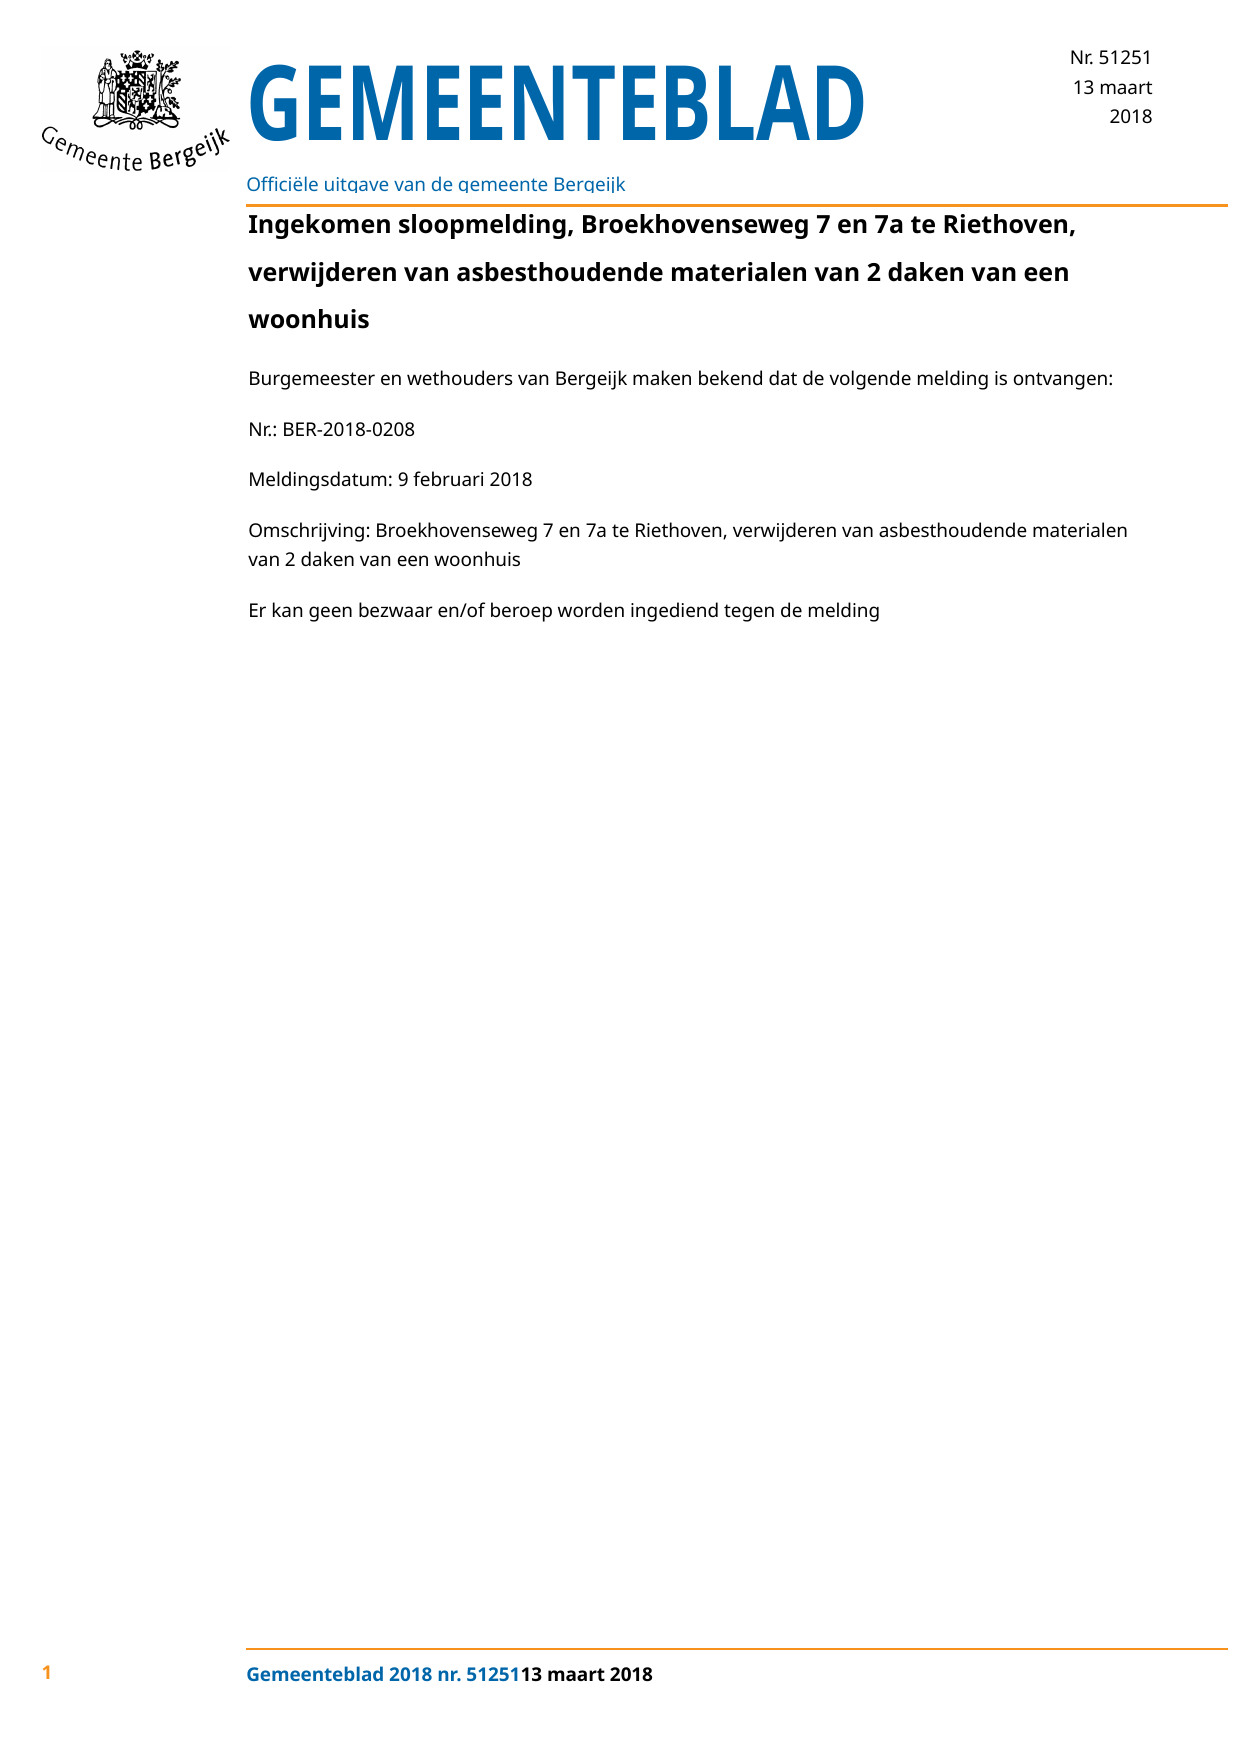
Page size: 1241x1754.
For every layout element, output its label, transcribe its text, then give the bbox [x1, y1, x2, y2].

text Er kan geen bezwaar en/of beroep worden ingediend tegen de melding [248, 597, 1152, 622]
text Ingekomen sloopmelding, Broekhovenseweg 7 en 7a te Riethoven, verwijderen van asbesthoudende materialen van 2 daken van een woonhuis [248, 207, 1152, 336]
picture [41, 47, 231, 172]
text Burgemeester en wethouders van Bergeijk maken bekend dat de volgende melding is ontvangen: [248, 366, 1152, 391]
text Nr.: BER-2018-0208 [248, 416, 1152, 442]
text Omschrijving: Broekhovenseweg 7 en 7a te Riethoven, verwijderen van asbesthoudende materialen van 2 daken van een woonhuis [248, 517, 1152, 572]
text Meldingsdatum: 9 februari 2018 [248, 466, 1152, 492]
